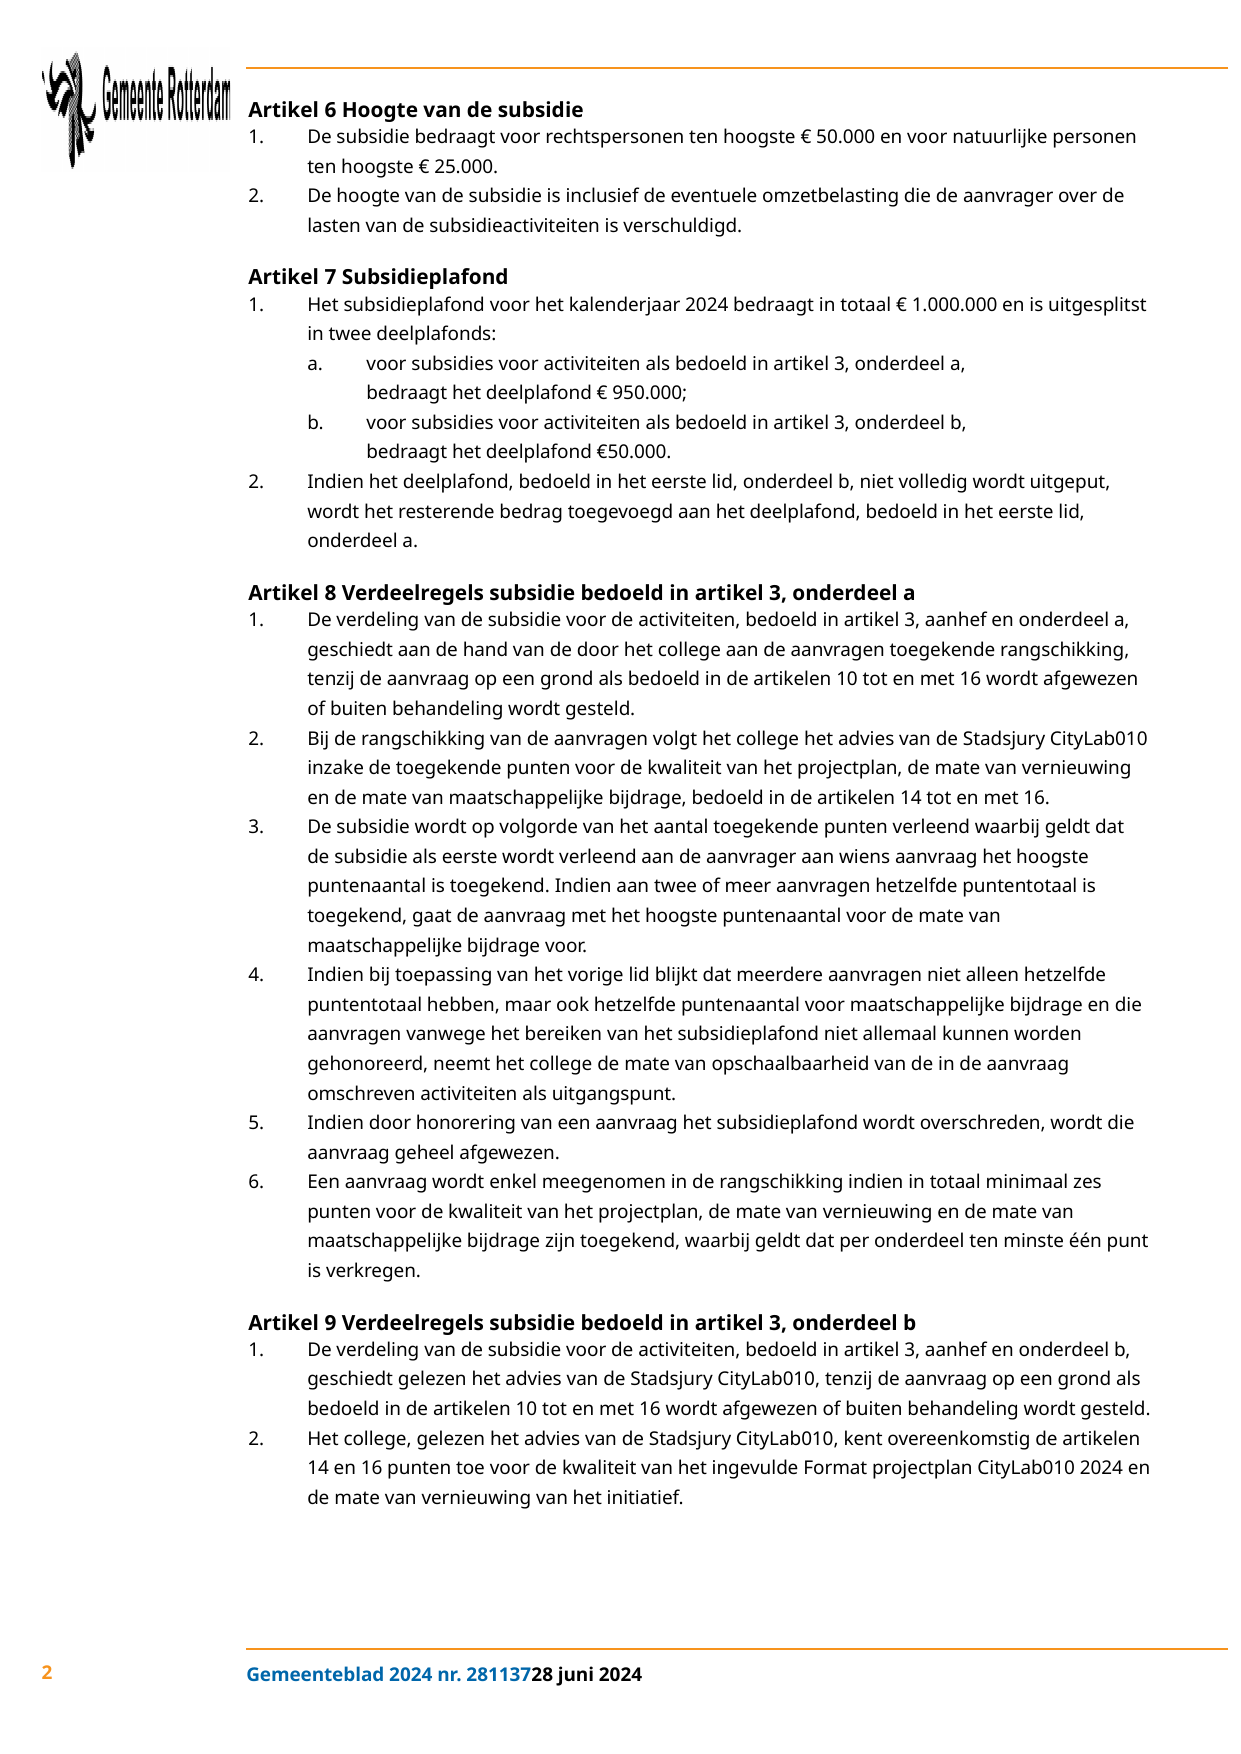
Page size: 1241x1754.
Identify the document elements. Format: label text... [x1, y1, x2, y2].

list De subsidie wordt op volgorde van het aantal toegekende punten verleend waarbij geldt dat de subsidie als eerste wordt verleend aan de aanvrager aan wiens aanvraag het hoogste puntenaantal is toegekend. Indien aan twee of meer aanvragen hetzelfde puntentotaal is toegekend, gaat de aanvraag met het hoogste puntenaantal voor de mate van maatschappelijke bijdrage voor. [248, 813, 1152, 957]
text Artikel 8 Verdeelregels subsidie bedoeld in artikel 3, onderdeel a [248, 578, 1152, 606]
list Indien bij toepassing van het vorige lid blijkt dat meerdere aanvragen niet alleen hetzelfde puntentotaal hebben, maar ook hetzelfde puntenaantal voor maatschappelijke bijdrage en die aanvragen vanwege het bereiken van het subsidieplafond niet allemaal kunnen worden gehonoreerd, neemt het college de mate van opschaalbaarheid van de in de aanvraag omschreven activiteiten als uitgangspunt. [248, 961, 1152, 1105]
list voor subsidies voor activiteiten als bedoeld in artikel 3, onderdeel b, [307, 409, 1152, 435]
list Indien door honorering van een aanvraag het subsidieplafond wordt overschreden, wordt die aanvraag geheel afgewezen. [248, 1109, 1152, 1164]
list Het college, gelezen het advies van de Stadsjury CityLab010, kent overeenkomstig de artikelen 14 en 16 punten toe voor de kwaliteit van het ingevulde Format projectplan CityLab010 2024 en de mate van vernieuwing van het initiatief. [248, 1425, 1152, 1510]
text Artikel 6 Hoogte van de subsidie [248, 95, 1152, 123]
list De subsidie bedraagt voor rechtspersonen ten hoogste € 50.000 en voor natuurlijke personen ten hoogste € 25.000. [248, 123, 1152, 178]
list bedraagt het deelplafond €50.000. [307, 439, 1152, 464]
picture [41, 47, 231, 172]
list De verdeling van de subsidie voor de activiteiten, bedoeld in artikel 3, aanhef en onderdeel b, geschiedt gelezen het advies van de Stadsjury CityLab010, tenzij de aanvraag op een grond als bedoeld in de artikelen 10 tot en met 16 wordt afgewezen of buiten behandeling wordt gesteld. [248, 1336, 1152, 1421]
list Het subsidieplafond voor het kalenderjaar 2024 bedraagt in totaal € 1.000.000 en is uitgesplitst in twee deelplafonds: [248, 291, 1152, 346]
list Bij de rangschikking van de aanvragen volgt het college het advies van de Stadsjury CityLab010 inzake de toegekende punten voor de kwaliteit van het projectplan, de mate van vernieuwing en de mate van maatschappelijke bijdrage, bedoeld in de artikelen 14 tot en met 16. [248, 725, 1152, 809]
list voor subsidies voor activiteiten als bedoeld in artikel 3, onderdeel a, [307, 350, 1152, 376]
list De hoogte van de subsidie is inclusief de eventuele omzetbelasting die de aanvrager over de lasten van de subsidieactiviteiten is verschuldigd. [248, 182, 1152, 238]
list De verdeling van de subsidie voor de activiteiten, bedoeld in artikel 3, aanhef en onderdeel a, geschiedt aan de hand van de door het college aan de aanvragen toegekende rangschikking, tenzij de aanvraag op een grond als bedoeld in de artikelen 10 tot en met 16 wordt afgewezen of buiten behandeling wordt gesteld. [248, 606, 1152, 721]
text Artikel 9 Verdeelregels subsidie bedoeld in artikel 3, onderdeel b [248, 1308, 1152, 1336]
list Een aanvraag wordt enkel meegenomen in de rangschikking indien in totaal minimaal zes punten voor de kwaliteit van het projectplan, de mate van vernieuwing en de mate van maatschappelijke bijdrage zijn toegekend, waarbij geldt dat per onderdeel ten minste één punt is verkregen. [248, 1168, 1152, 1283]
list bedraagt het deelplafond € 950.000; [307, 379, 1152, 405]
text Artikel 7 Subsidieplafond [248, 262, 1152, 291]
list Indien het deelplafond, bedoeld in het eerste lid, onderdeel b, niet volledig wordt uitgeput, wordt het resterende bedrag toegevoegd aan het deelplafond, bedoeld in het eerste lid, onderdeel a. [248, 468, 1152, 553]
